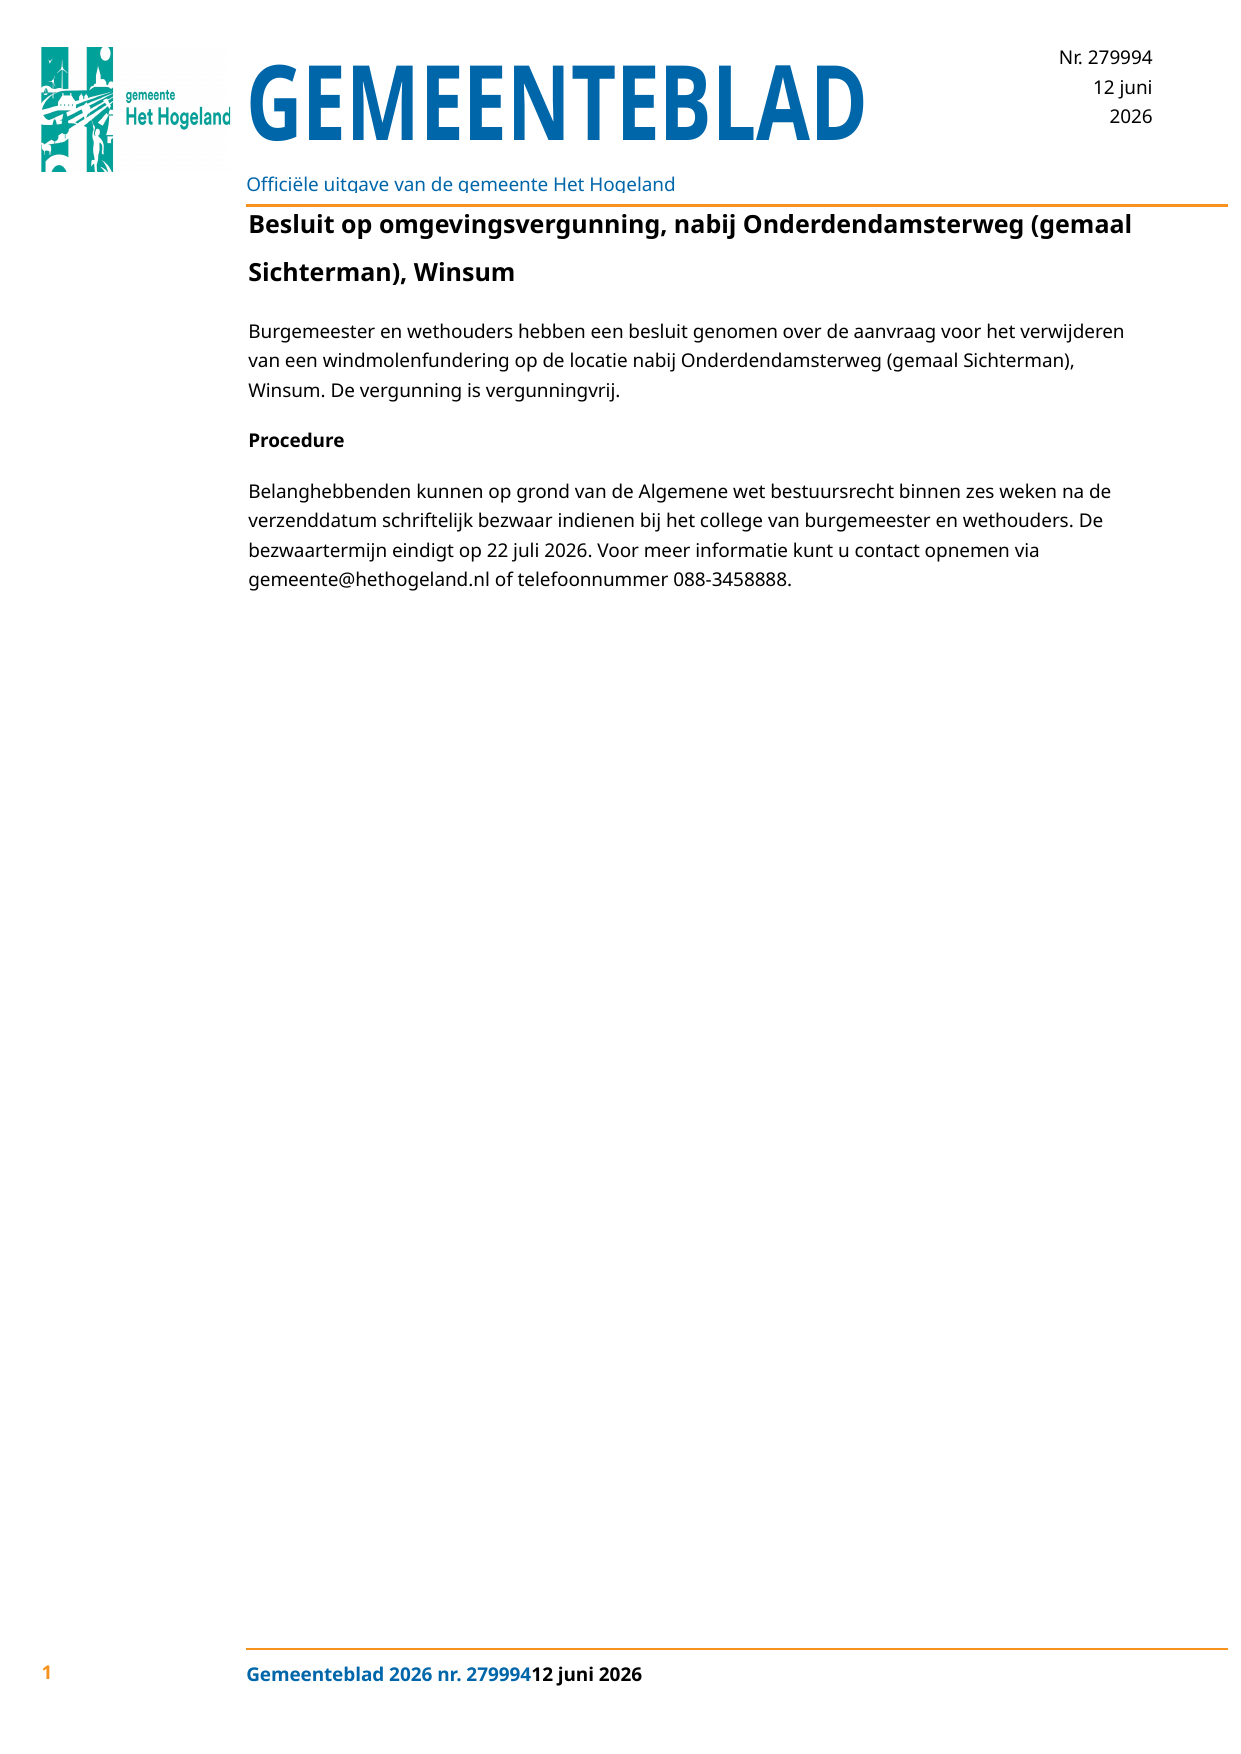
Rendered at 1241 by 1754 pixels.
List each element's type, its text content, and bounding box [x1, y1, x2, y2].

text Burgemeester en wethouders hebben een besluit genomen over de aanvraag voor het verwijderen van een windmolenfundering op de locatie nabij Onderdendamsterweg (gemaal Sichterman), Winsum. De vergunning is vergunningvrij. [248, 318, 1152, 403]
text Besluit op omgevingsvergunning, nabij Onderdendamsterweg (gemaal Sichterman), Winsum [248, 207, 1152, 288]
text Procedure [248, 427, 1152, 453]
text Belanghebbenden kunnen op grond van de Algemene wet bestuursrecht binnen zes weken na de verzenddatum schriftelijk bezwaar indienen bij het college van burgemeester en wethouders. De bezwaartermijn eindigt op 22 juli 2026. Voor meer informatie kunt u contact opnemen via gemeente@hethogeland.nl of telefoonnummer 088-3458888. [248, 478, 1152, 592]
picture [41, 47, 231, 172]
